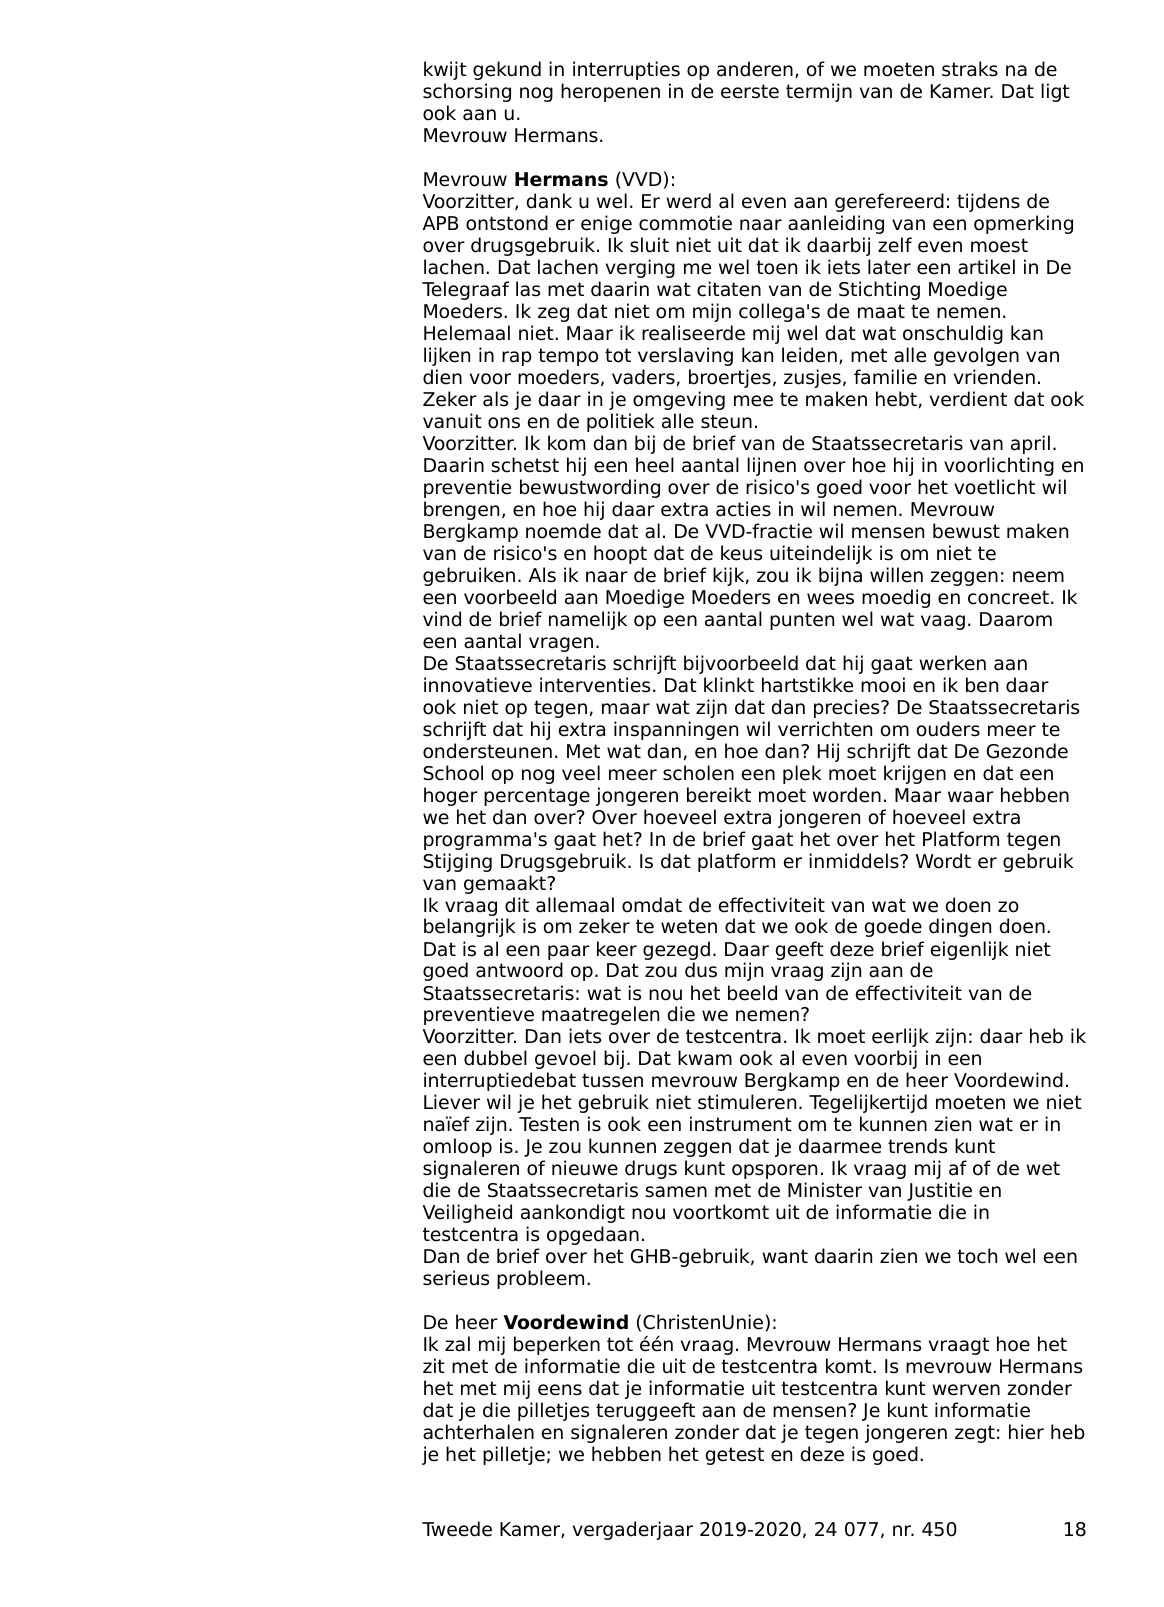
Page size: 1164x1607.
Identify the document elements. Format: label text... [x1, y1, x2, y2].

text kwijt gekund in interrupties op anderen, of we moeten straks na de schorsing nog heropenen in de eerste termijn van de Kamer. Dat ligt ook aan u. [422, 59, 1087, 125]
text Voorzitter. Dan iets over de testcentra. Ik moet eerlijk zijn: daar heb ik een dubbel gevoel bij. Dat kwam ook al even voorbij in een interruptiedebat tussen mevrouw Bergkamp en de heer Voordewind. Liever wil je het gebruik niet stimuleren. Tegelijkertijd moeten we niet naïef zijn. Testen is ook een instrument om te kunnen zien wat er in omloop is. Je zou kunnen zeggen dat je daarmee trends kunt signaleren of nieuwe drugs kunt opsporen. Ik vraag mij af of de wet die de Staatssecretaris samen met de Minister van Justitie en Veiligheid aankondigt nou voortkomt uit de informatie die in testcentra is opgedaan. [422, 1026, 1087, 1246]
text Ik vraag dit allemaal omdat de effectiviteit van wat we doen zo belangrijk is om zeker te weten dat we ook de goede dingen doen. Dat is al een paar keer gezegd. Daar geeft deze brief eigenlijk niet goed antwoord op. Dat zou dus mijn vraag zijn aan de Staatssecretaris: wat is nou het beeld van de effectiviteit van de preventieve maatregelen die we nemen? [422, 894, 1087, 1026]
text Voorzitter. Ik kom dan bij de brief van de Staatssecretaris van april. Daarin schetst hij een heel aantal lijnen over hoe hij in voorlichting en preventie bewustwording over de risico's goed voor het voetlicht wil brengen, en hoe hij daar extra acties in wil nemen. Mevrouw Bergkamp noemde dat al. De VVD-fractie wil mensen bewust maken van de risico's en hoopt dat de keus uiteindelijk is om niet te gebruiken. Als ik naar de brief kijk, zou ik bijna willen zeggen: neem een voorbeeld aan Moedige Moeders en wees moedig en concreet. Ik vind de brief namelijk op een aantal punten wel wat vaag. Daarom een aantal vragen. [422, 433, 1087, 653]
text Voorzitter, dank u wel. Er werd al even aan gerefereerd: tijdens de APB ontstond er enige commotie naar aanleiding van een opmerking over drugsgebruik. Ik sluit niet uit dat ik daarbij zelf even moest lachen. Dat lachen verging me wel toen ik iets later een artikel in De Telegraaf las met daarin wat citaten van de Stichting Moedige Moeders. Ik zeg dat niet om mijn collega's de maat te nemen. Helemaal niet. Maar ik realiseerde mij wel dat wat onschuldig kan lijken in rap tempo tot verslaving kan leiden, met alle gevolgen van dien voor moeders, vaders, broertjes, zusjes, familie en vrienden. Zeker als je daar in je omgeving mee te maken hebt, verdient dat ook vanuit ons en de politiek alle steun. [422, 191, 1087, 433]
text De heer Voordewind (ChristenUnie): [422, 1312, 1087, 1334]
text Mevrouw Hermans (VVD): [422, 169, 1087, 191]
text Dan de brief over het GHB-gebruik, want daarin zien we toch wel een serieus probleem. [422, 1246, 1087, 1290]
text De Staatssecretaris schrijft bijvoorbeeld dat hij gaat werken aan innovatieve interventies. Dat klinkt hartstikke mooi en ik ben daar ook niet op tegen, maar wat zijn dat dan precies? De Staatssecretaris schrijft dat hij extra inspanningen wil verrichten om ouders meer te ondersteunen. Met wat dan, en hoe dan? Hij schrijft dat De Gezonde School op nog veel meer scholen een plek moet krijgen en dat een hoger percentage jongeren bereikt moet worden. Maar waar hebben we het dan over? Over hoeveel extra jongeren of hoeveel extra programma's gaat het? In de brief gaat het over het Platform tegen Stijging Drugsgebruik. Is dat platform er inmiddels? Wordt er gebruik van gemaakt? [422, 653, 1087, 894]
text Ik zal mij beperken tot één vraag. Mevrouw Hermans vraagt hoe het zit met de informatie die uit de testcentra komt. Is mevrouw Hermans het met mij eens dat je informatie uit testcentra kunt werven zonder dat je die pilletjes teruggeeft aan de mensen? Je kunt informatie achterhalen en signaleren zonder dat je tegen jongeren zegt: hier heb je het pilletje; we hebben het getest en deze is goed. [422, 1334, 1087, 1466]
text Mevrouw Hermans. [422, 125, 1087, 147]
